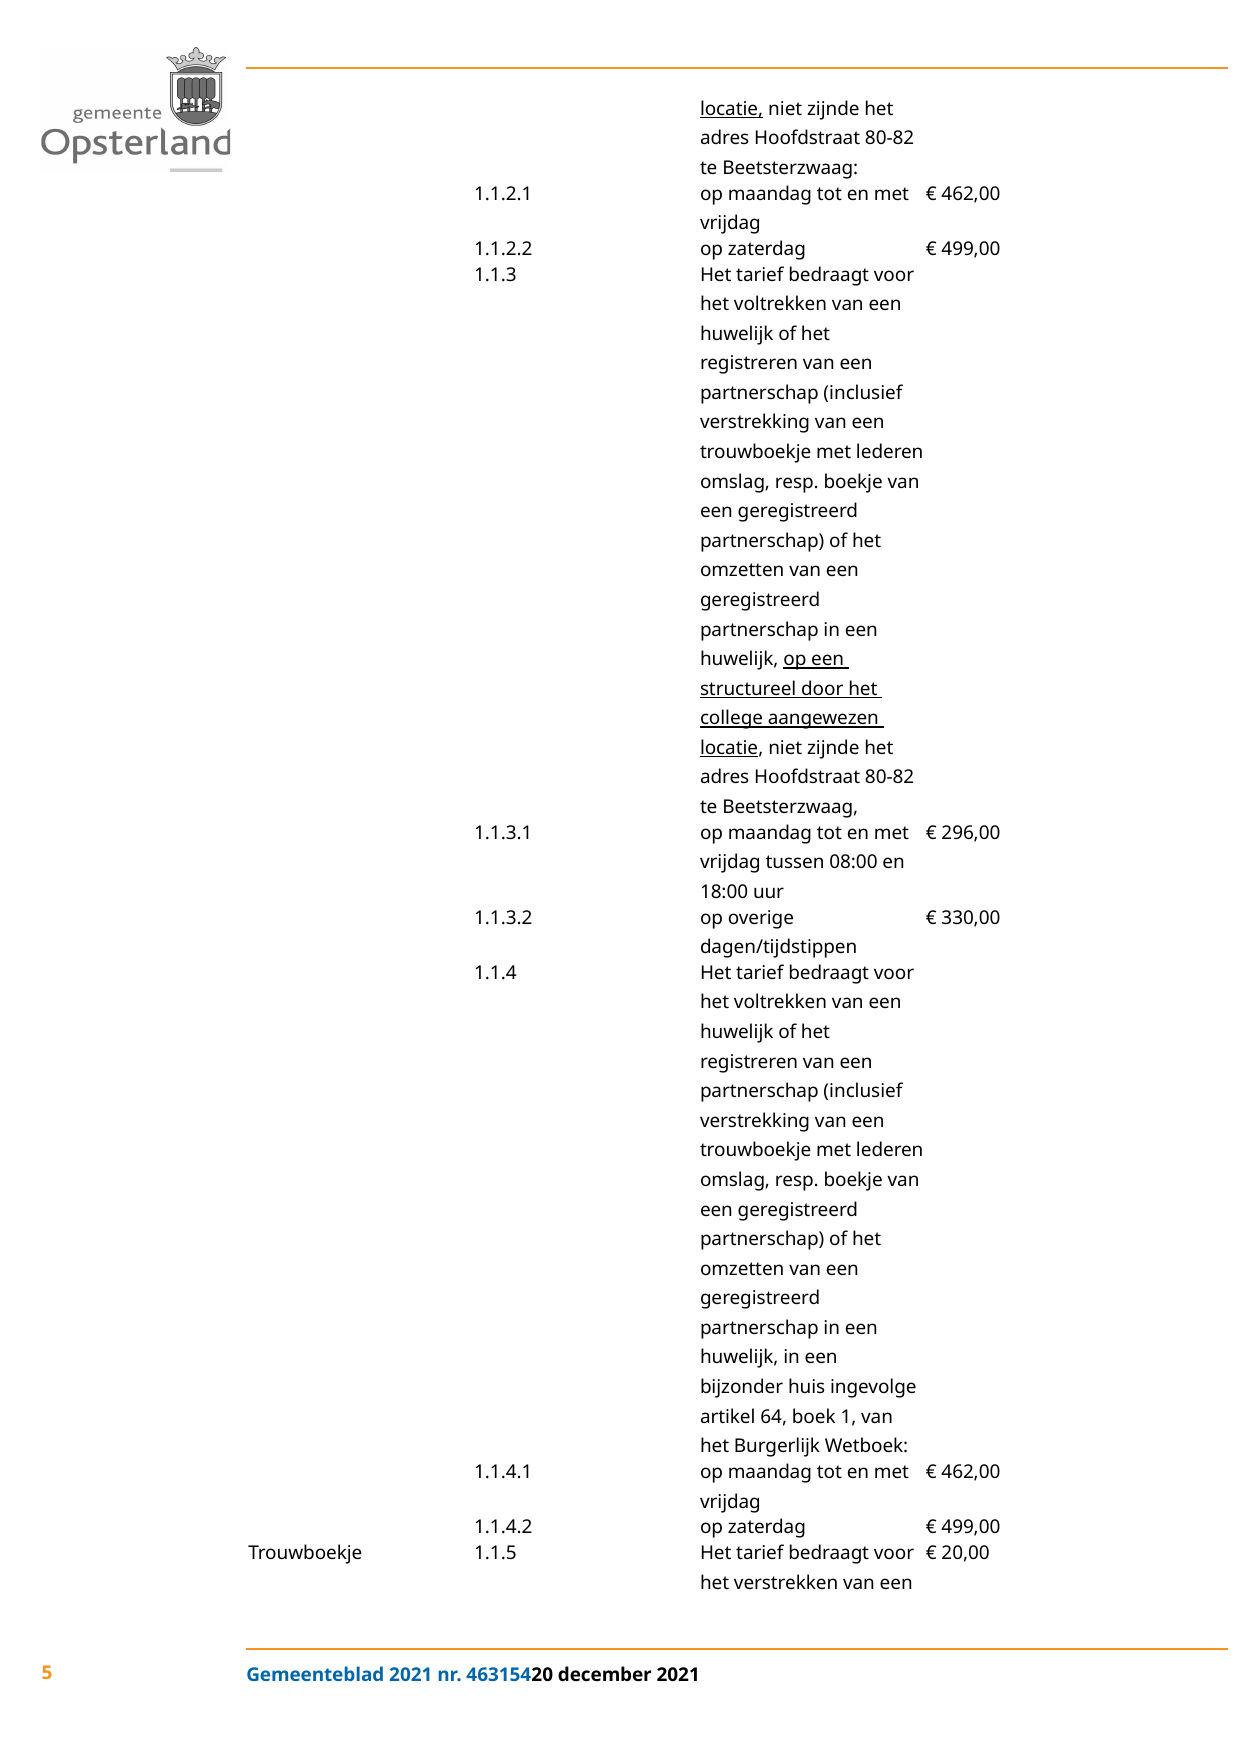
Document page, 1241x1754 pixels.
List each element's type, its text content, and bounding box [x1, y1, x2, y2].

table_cell [248, 95, 474, 180]
table_cell € 20,00 [926, 1539, 1152, 1594]
table_cell [926, 261, 1152, 819]
table_cell locatie, niet zijnde het adres Hoofdstraat 80-82 te Beetsterzwaag: [700, 95, 926, 180]
table_cell 1.1.4 [474, 959, 700, 1458]
table_cell Het tarief bedraagt voor het voltrekken van een huwelijk of het registreren van een partnerschap (inclusief verstrekking van een trouwboekje met lederen omslag, resp. boekje van een geregistreerd partnerschap) of het omzetten van een geregistreerd partnerschap in een huwelijk, op een structureel door het college aangewezen locatie, niet zijnde het adres Hoofdstraat 80-82 te Beetsterzwaag, [700, 261, 926, 819]
table_cell op maandag tot en met vrijdag [700, 1458, 926, 1513]
table_cell [248, 904, 474, 959]
table_cell [248, 235, 474, 261]
table_cell [248, 180, 474, 235]
table_cell [248, 819, 474, 904]
table_cell 1.1.2.2 [474, 235, 700, 261]
table_cell 1.1.3 [474, 261, 700, 819]
table_cell [248, 1458, 474, 1513]
table_cell [926, 95, 1152, 180]
table_cell € 462,00 [926, 180, 1152, 235]
table_cell [248, 1514, 474, 1539]
table_cell € 462,00 [926, 1458, 1152, 1513]
table_cell € 499,00 [926, 1514, 1152, 1539]
table_cell € 296,00 [926, 819, 1152, 904]
picture [41, 47, 231, 172]
table_cell op zaterdag [700, 1514, 926, 1539]
table_cell op overige dagen/tijdstippen [700, 904, 926, 959]
table_cell op maandag tot en met vrijdag tussen 08:00 en 18:00 uur [700, 819, 926, 904]
table_cell op zaterdag [700, 235, 926, 261]
table_cell 1.1.3.2 [474, 904, 700, 959]
table_cell € 330,00 [926, 904, 1152, 959]
table_cell op maandag tot en met vrijdag [700, 180, 926, 235]
table_cell [248, 959, 474, 1458]
table_cell 1.1.4.2 [474, 1514, 700, 1539]
table_cell Trouwboekje [248, 1539, 474, 1594]
table_cell Het tarief bedraagt voor het voltrekken van een huwelijk of het registreren van een partnerschap (inclusief verstrekking van een trouwboekje met lederen omslag, resp. boekje van een geregistreerd partnerschap) of het omzetten van een geregistreerd partnerschap in een huwelijk, in een bijzonder huis ingevolge artikel 64, boek 1, van het Burgerlijk Wetboek: [700, 959, 926, 1458]
table_cell [248, 261, 474, 819]
table_cell Het tarief bedraagt voor het verstrekken van een [700, 1539, 926, 1594]
table_cell € 499,00 [926, 235, 1152, 261]
table_cell 1.1.2.1 [474, 180, 700, 235]
table_cell 1.1.5 [474, 1539, 700, 1594]
table_cell [474, 95, 700, 180]
table_cell 1.1.3.1 [474, 819, 700, 904]
table_cell 1.1.4.1 [474, 1458, 700, 1513]
table_cell [926, 959, 1152, 1458]
